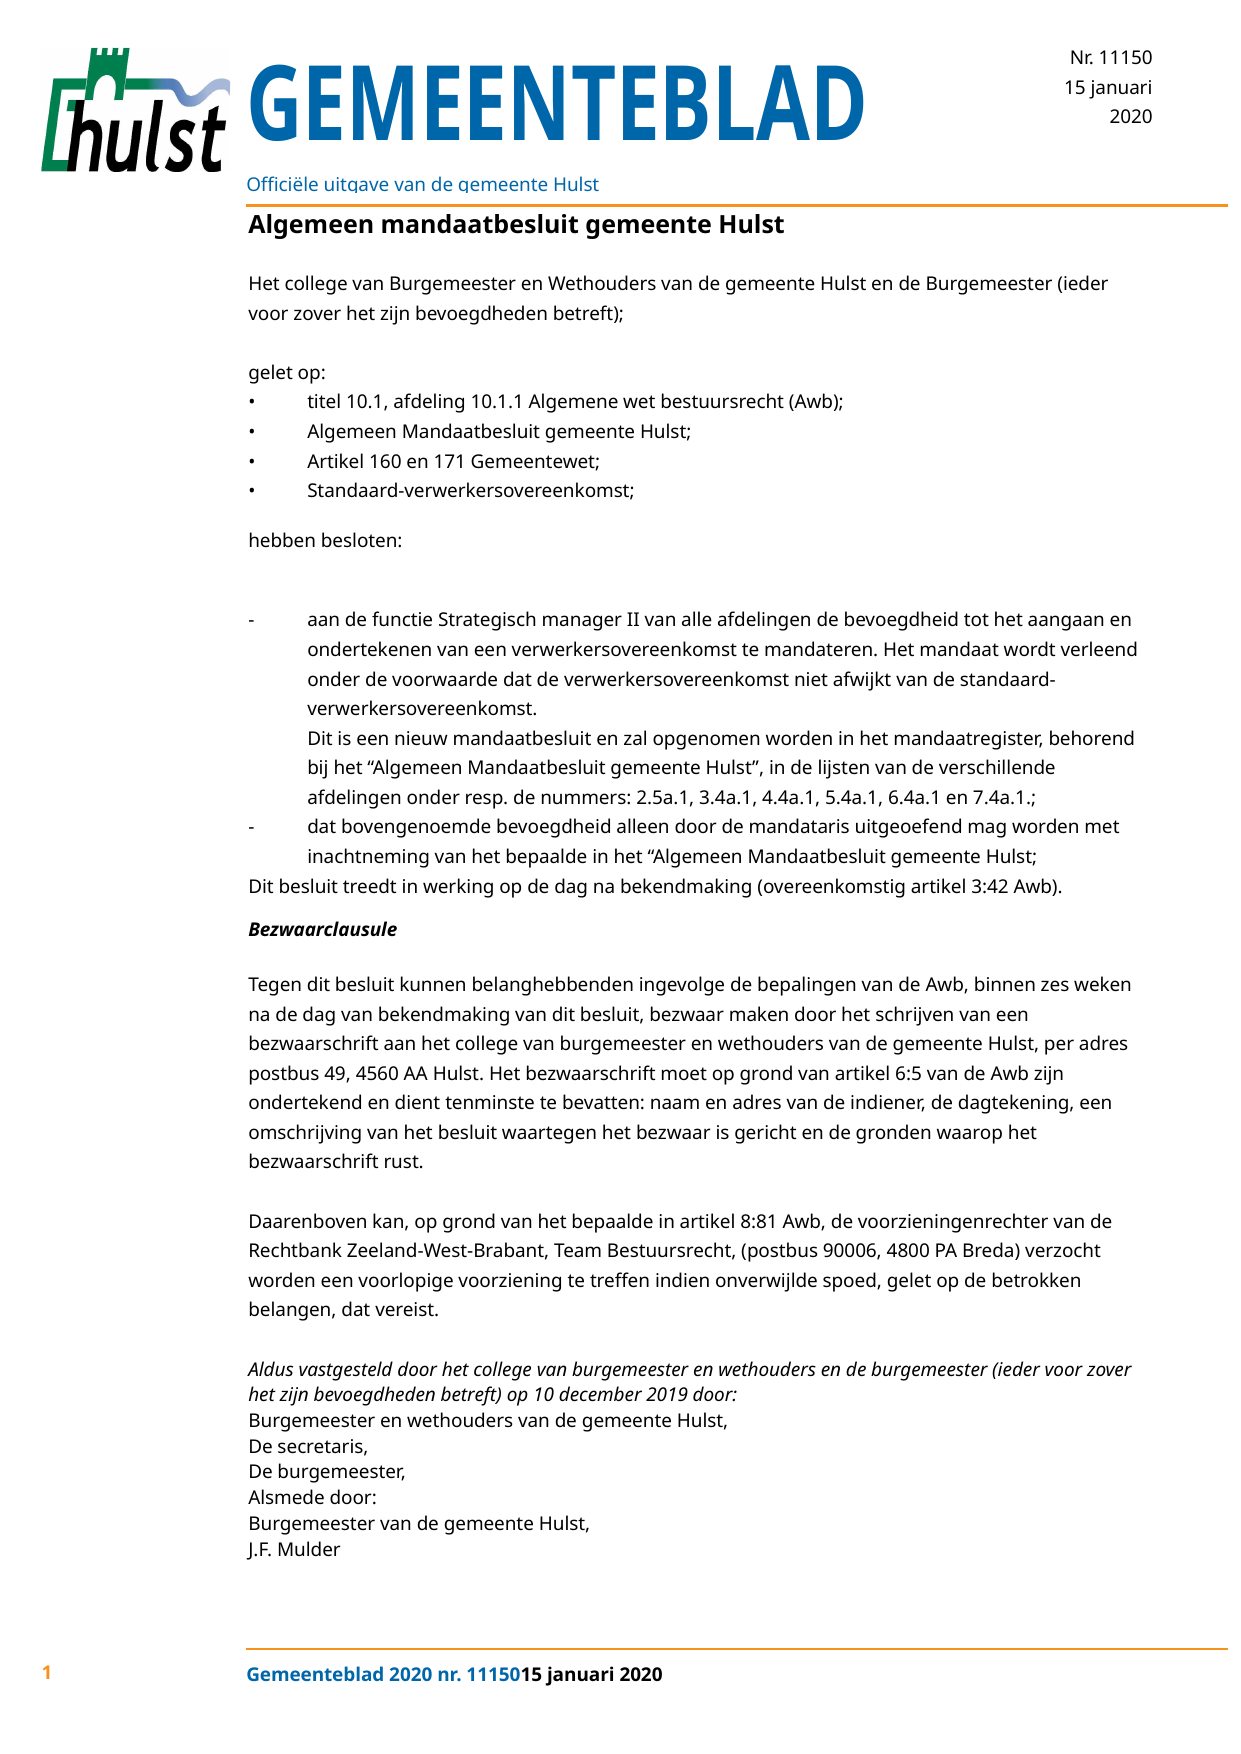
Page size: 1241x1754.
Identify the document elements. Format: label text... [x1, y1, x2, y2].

text Alsmede door: [248, 1484, 1152, 1510]
text Aldus vastgesteld door het college van burgemeester en wethouders en de burgemeester (ieder voor zover het zijn bevoegdheden betreft) op 10 december 2019 door: [248, 1356, 1152, 1407]
text Algemeen mandaatbesluit gemeente Hulst [248, 207, 1152, 241]
text De secretaris, [248, 1433, 1152, 1459]
text Burgemeester van de gemeente Hulst, [248, 1510, 1152, 1536]
picture [41, 47, 231, 172]
text Tegen dit besluit kunnen belanghebbenden ingevolge de bepalingen van de Awb, binnen zes weken na de dag van bekendmaking van dit besluit, bezwaar maken door het schrijven van een bezwaarschrift aan het college van burgemeester en wethouders van de gemeente Hulst, per adres postbus 49, 4560 AA Hulst. Het bezwaarschrift moet op grond van artikel 6:5 van de Awb zijn ondertekend en dient tenminste te bevatten: naam en adres van de indiener, de dagtekening, een omschrijving van het besluit waartegen het bezwaar is gericht en de gronden waarop het bezwaarschrift rust. [248, 971, 1152, 1174]
list Algemeen Mandaatbesluit gemeente Hulst; [248, 418, 1152, 444]
text J.F. Mulder [248, 1536, 1152, 1562]
text Het college van Burgemeester en Wethouders van de gemeente Hulst en de Burgemeester (ieder voor zover het zijn bevoegdheden betreft); [248, 270, 1152, 326]
list titel 10.1, afdeling 10.1.1 Algemene wet bestuursrecht (Awb); [248, 389, 1152, 414]
text gelet op: [248, 359, 1152, 385]
text Burgemeester en wethouders van de gemeente Hulst, [248, 1407, 1152, 1433]
text hebben besloten: [248, 528, 1152, 553]
text Dit besluit treedt in werking op de dag na bekendmaking (overeenkomstig artikel 3:42 Awb). [248, 873, 1152, 898]
list aan de functie Strategisch manager II van alle afdelingen de bevoegdheid tot het aangaan en ondertekenen van een verwerkersovereenkomst te mandateren. Het mandaat wordt verleend onder de voorwaarde dat de verwerkersovereenkomst niet afwijkt van de standaard-verwerkersovereenkomst. [248, 607, 1152, 721]
text De burgemeester, [248, 1459, 1152, 1484]
list dat bovengenoemde bevoegdheid alleen door de mandataris uitgeoefend mag worden met inachtneming van het bepaalde in het “Algemeen Mandaatbesluit gemeente Hulst; [248, 814, 1152, 869]
text Daarenboven kan, op grond van het bepaalde in artikel 8:81 Awb, de voorzieningenrechter van de Rechtbank Zeeland-West-Brabant, Team Bestuursrecht, (postbus 90006, 4800 PA Breda) verzocht worden een voorlopige voorziening te treffen indien onverwijlde spoed, gelet op de betrokken belangen, dat vereist. [248, 1208, 1152, 1322]
list Standaard-verwerkersovereenkomst; [248, 477, 1152, 503]
list Dit is een nieuw mandaatbesluit en zal opgenomen worden in het mandaatregister, behorend bij het “Algemeen Mandaatbesluit gemeente Hulst”, in de lijsten van de verschillende afdelingen onder resp. de nummers: 2.5a.1, 3.4a.1, 4.4a.1, 5.4a.1, 6.4a.1 en 7.4a.1.; [248, 725, 1152, 810]
list Artikel 160 en 171 Gemeentewet; [248, 448, 1152, 473]
text Bezwaarclausule [248, 916, 1152, 942]
